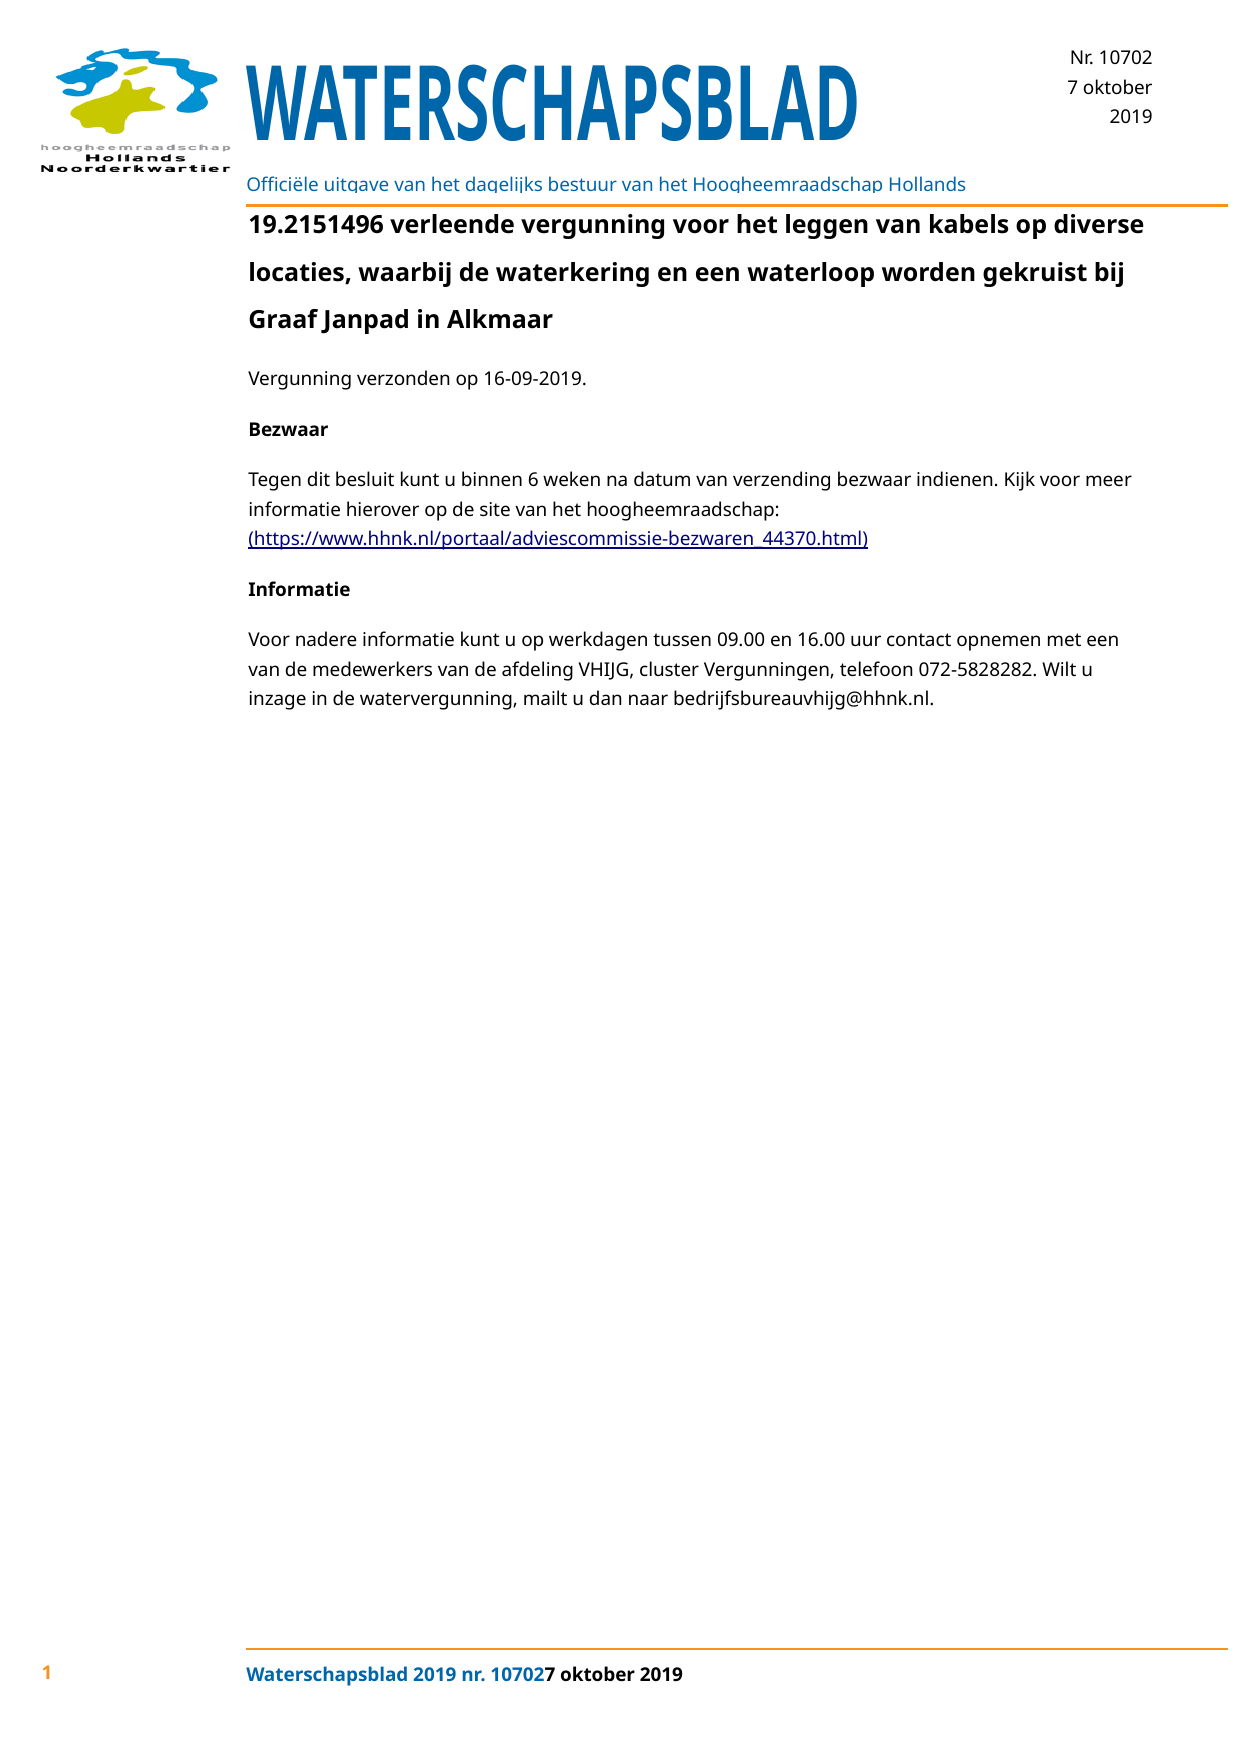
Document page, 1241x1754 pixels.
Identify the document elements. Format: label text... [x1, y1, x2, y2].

text Voor nadere informatie kunt u op werkdagen tussen 09.00 en 16.00 uur contact opnemen met een van de medewerkers van de afdeling VHIJG, cluster Vergunningen, telefoon 072-5828282. Wilt u inzage in de watervergunning, mailt u dan naar bedrijfsbureauvhijg@hhnk.nl. [248, 626, 1152, 711]
text Informatie [248, 576, 1152, 602]
picture [41, 47, 231, 172]
text 19.2151496 verleende vergunning voor het leggen van kabels op diverse locaties, waarbij de waterkering en een waterloop worden gekruist bij Graaf Janpad in Alkmaar [248, 207, 1152, 336]
text Tegen dit besluit kunt u binnen 6 weken na datum van verzending bezwaar indienen. Kijk voor meer informatie hierover op de site van het hoogheemraadschap: (https://www.hhnk.nl/portaal/adviescommissie-bezwaren_44370.html) [248, 466, 1152, 551]
text Bezwaar [248, 416, 1152, 442]
text Vergunning verzonden op 16-09-2019. [248, 366, 1152, 391]
